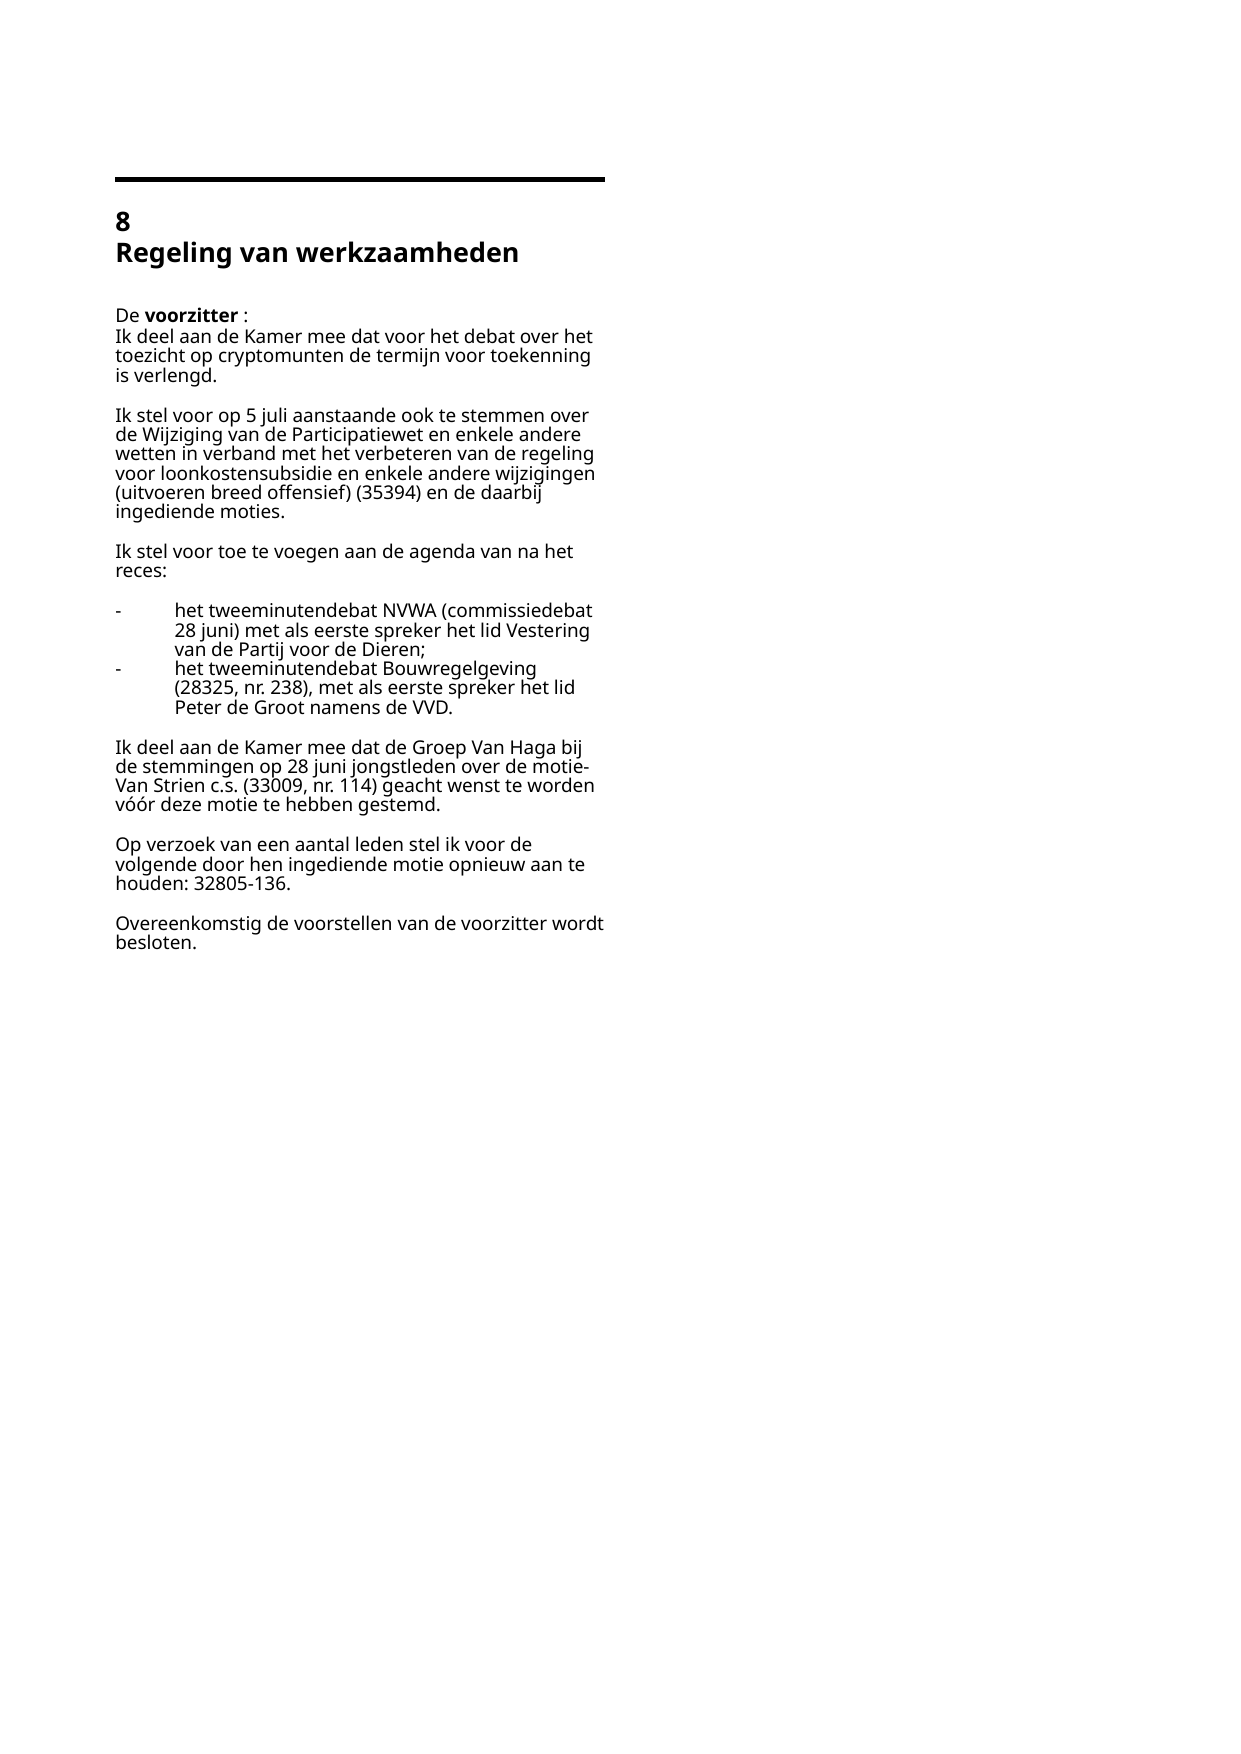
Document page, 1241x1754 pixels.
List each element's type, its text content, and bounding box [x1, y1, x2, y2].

list het tweeminutendebat Bouwregelgeving (28325, nr. 238), met als eerste spreker het lid Peter de Groot namens de VVD. [115, 660, 605, 718]
text Ik deel aan de Kamer mee dat de Groep Van Haga bij de stemmingen op 28 juni jongstleden over de motie-Van Strien c.s. (33009, nr. 114) geacht wenst te worden vóór deze motie te hebben gestemd. [115, 739, 605, 816]
text De voorzitter : [115, 302, 605, 328]
text Ik deel aan de Kamer mee dat voor het debat over het toezicht op cryptomunten de termijn voor toekenning is verlengd. [115, 328, 605, 386]
list het tweeminutendebat NVWA (commissiedebat 28 juni) met als eerste spreker het lid Vestering van de Partij voor de Dieren; [115, 602, 605, 660]
text Op verzoek van een aantal leden stel ik voor de volgende door hen ingediende motie opnieuw aan te houden: 32805-136. [115, 836, 605, 894]
text Ik stel voor op 5 juli aanstaande ook te stemmen over de Wijziging van de Participatiewet en enkele andere wetten in verband met het verbeteren van de regeling voor loonkostensubsidie en enkele andere wijzigingen (uitvoeren breed offensief) (35394) en de daarbij ingediende moties. [115, 407, 605, 522]
text Overeenkomstig de voorstellen van de voorzitter wordt besloten. [115, 915, 605, 954]
text Ik stel voor toe te voegen aan de agenda van na het reces: [115, 543, 605, 582]
text 8 [115, 203, 605, 239]
text Regeling van werkzaamheden [115, 239, 605, 283]
